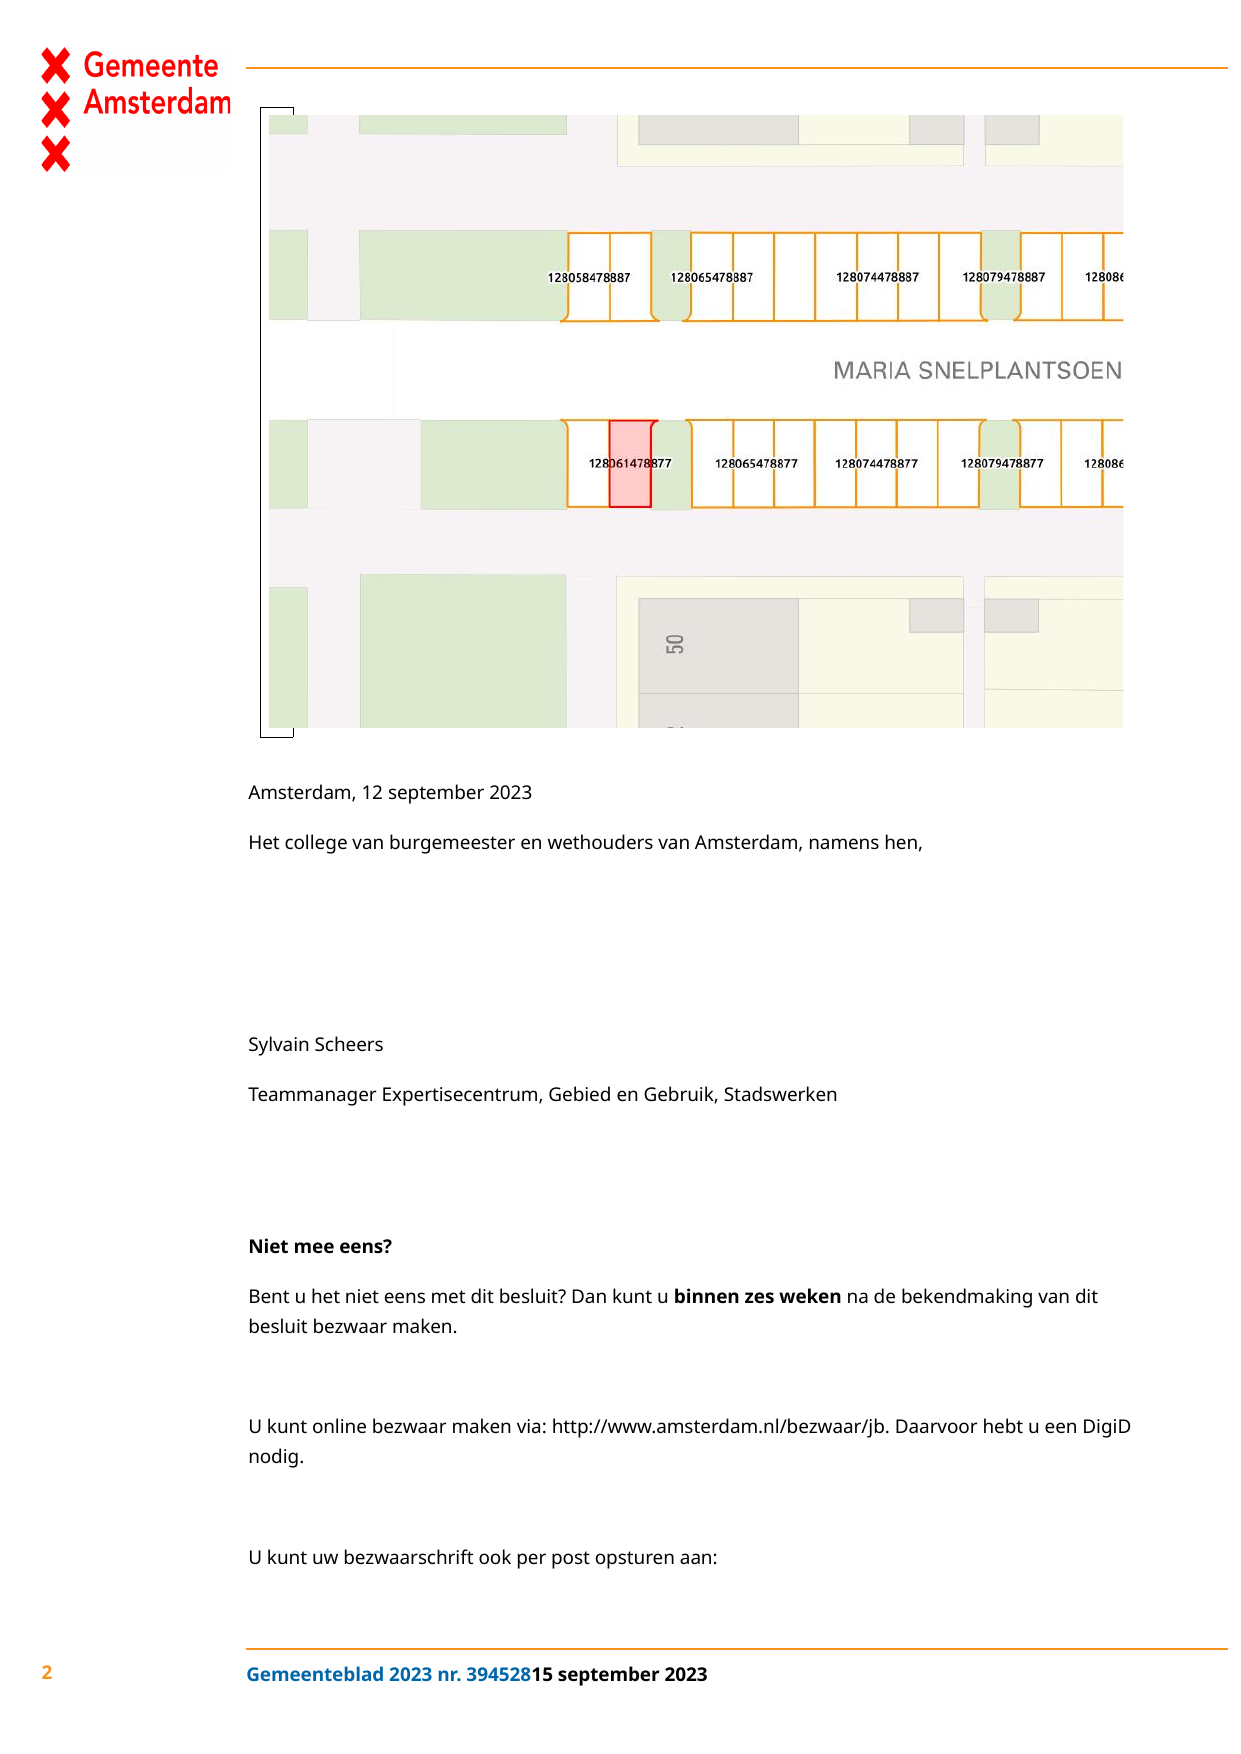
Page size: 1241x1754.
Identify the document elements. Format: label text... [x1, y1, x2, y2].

picture [268, 115, 1124, 728]
text Amsterdam, 12 september 2023 [248, 779, 1152, 805]
text Het college van burgemeester en wethouders van Amsterdam, namens hen, [248, 829, 1152, 855]
text U kunt online bezwaar maken via: http://www.amsterdam.nl/bezwaar/jb. Daarvoor hebt u een DigiD nodig. [248, 1414, 1152, 1469]
picture [41, 47, 231, 172]
text Bent u het niet eens met dit besluit? Dan kunt u binnen zes weken na de bekendmaking van dit besluit bezwaar maken. [248, 1283, 1152, 1339]
text Teammanager Expertisecentrum, Gebied en Gebruik, Stadswerken [248, 1082, 1152, 1107]
text Sylvain Scheers [248, 1031, 1152, 1057]
text Niet mee eens? [248, 1233, 1152, 1259]
text U kunt uw bezwaarschrift ook per post opsturen aan: [248, 1544, 1152, 1570]
